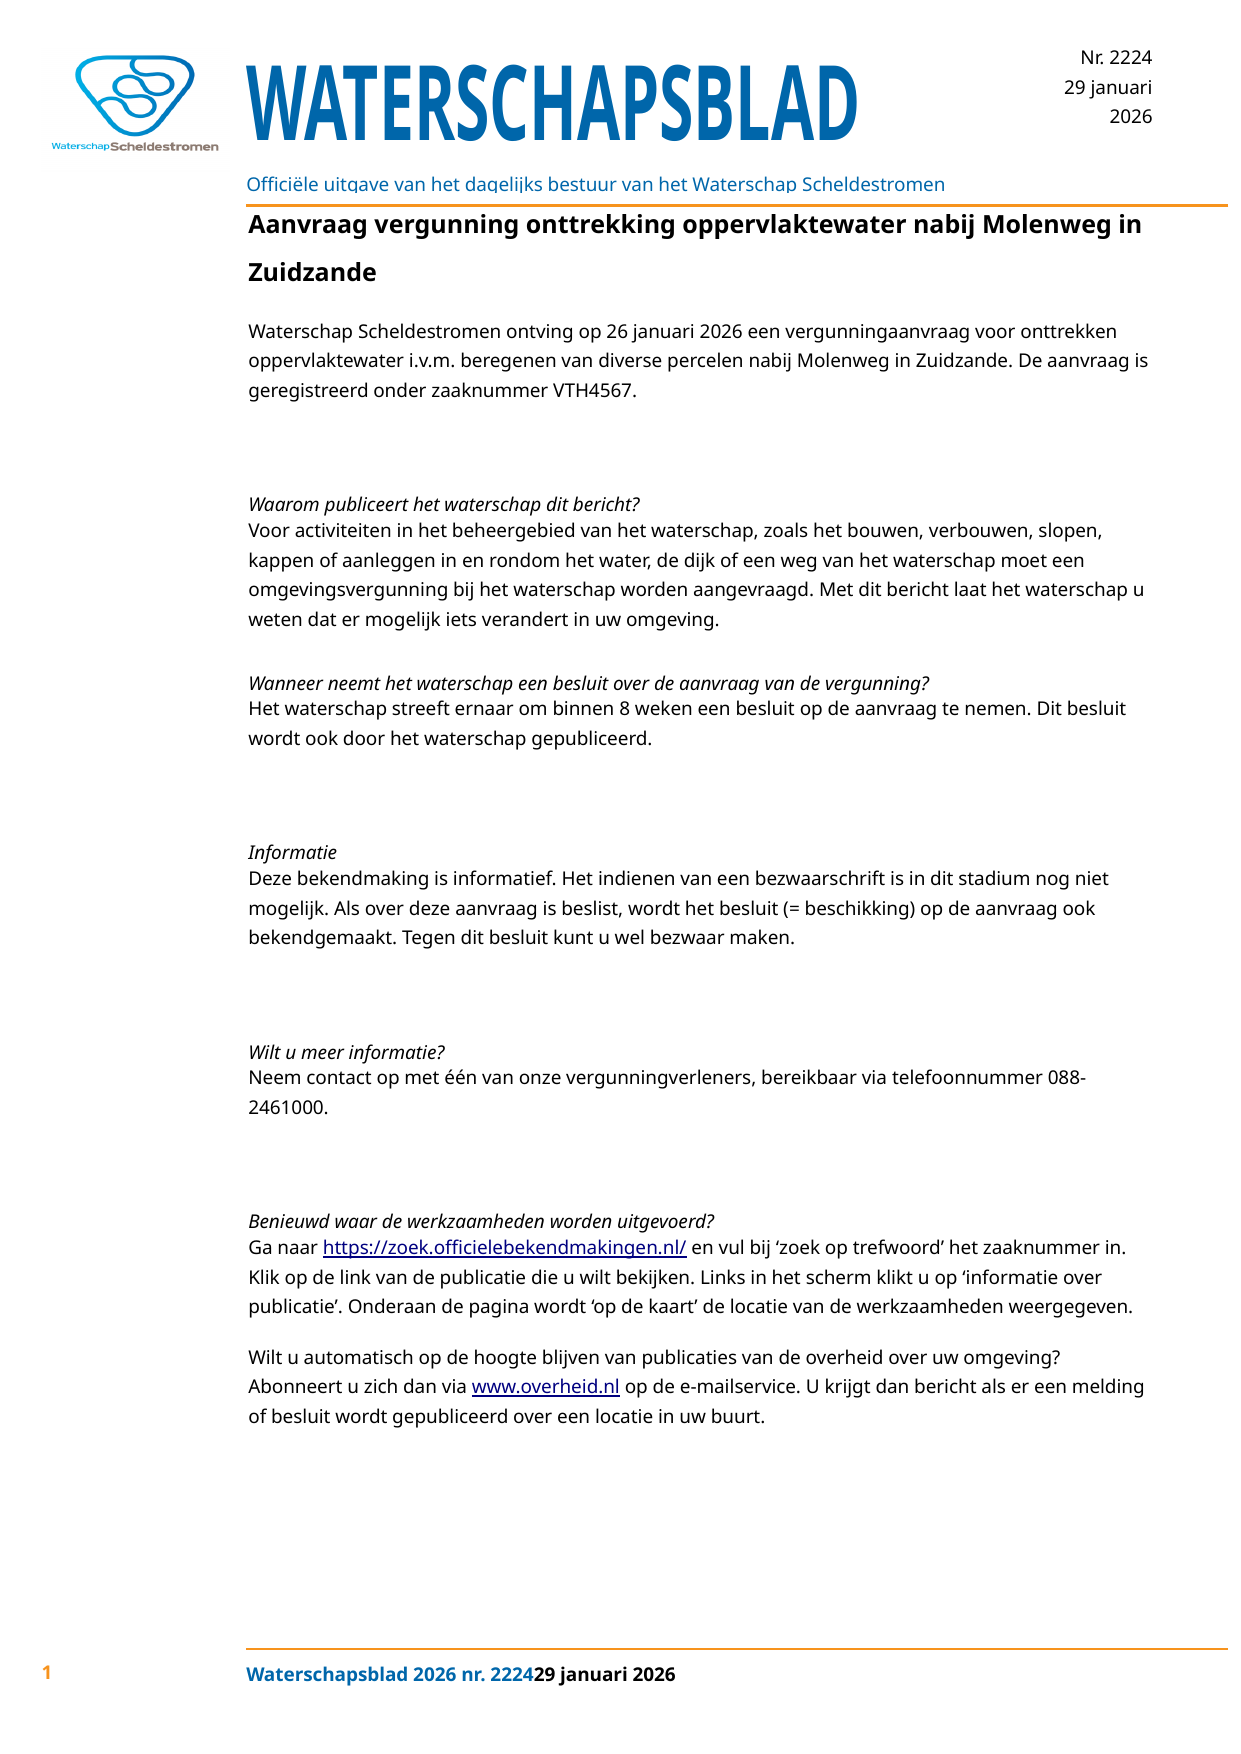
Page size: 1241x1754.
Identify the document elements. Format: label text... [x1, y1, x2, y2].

text Ga naar https://zoek.officielebekendmakingen.nl/ en vul bij ‘zoek op trefwoord’ het zaaknummer in. Klik op de link van de publicatie die u wilt bekijken. Links in het scherm klikt u op ‘informatie over publicatie’. Onderaan de pagina wordt ‘op de kaart’ de locatie van de werkzaamheden weergegeven. [248, 1234, 1152, 1319]
text Het waterschap streeft ernaar om binnen 8 weken een besluit op de aanvraag te nemen. Dit besluit wordt ook door het waterschap gepubliceerd. [248, 696, 1152, 751]
text Waterschap Scheldestromen ontving op 26 januari 2026 een vergunningaanvraag voor onttrekken oppervlaktewater i.v.m. beregenen van diverse percelen nabij Molenweg in Zuidzande. De aanvraag is geregistreerd onder zaaknummer VTH4567. [248, 318, 1152, 403]
text Wilt u meer informatie? [248, 1039, 1152, 1064]
text Informatie [248, 839, 1152, 865]
picture [41, 47, 231, 172]
text Aanvraag vergunning onttrekking oppervlaktewater nabij Molenweg in Zuidzande [248, 207, 1152, 288]
text Voor activiteiten in het beheergebied van het waterschap, zoals het bouwen, verbouwen, slopen, kappen of aanleggen in en rondom het water, de dijk of een weg van het waterschap moet een omgevingsvergunning bij het waterschap worden aangevraagd. Met dit bericht laat het waterschap u weten dat er mogelijk iets verandert in uw omgeving. [248, 517, 1152, 632]
text Neem contact op met één van onze vergunningverleners, bereikbaar via telefoonnummer 088-2461000. [248, 1064, 1152, 1120]
text Benieuwd waar de werkzaamheden worden uitgevoerd? [248, 1208, 1152, 1234]
text Wilt u automatisch op de hoogte blijven van publicaties van de overheid over uw omgeving? Abonneert u zich dan via www.overheid.nl op de e-mailservice. U krijgt dan bericht als er een melding of besluit wordt gepubliceerd over een locatie in uw buurt. [248, 1344, 1152, 1429]
text Waarom publiceert het waterschap dit bericht? [248, 491, 1152, 517]
text Deze bekendmaking is informatief. Het indienen van een bezwaarschrift is in dit stadium nog niet mogelijk. Als over deze aanvraag is beslist, wordt het besluit (= beschikking) op de aanvraag ook bekendgemaakt. Tegen dit besluit kunt u wel bezwaar maken. [248, 865, 1152, 950]
text Wanneer neemt het waterschap een besluit over de aanvraag van de vergunning? [248, 670, 1152, 696]
